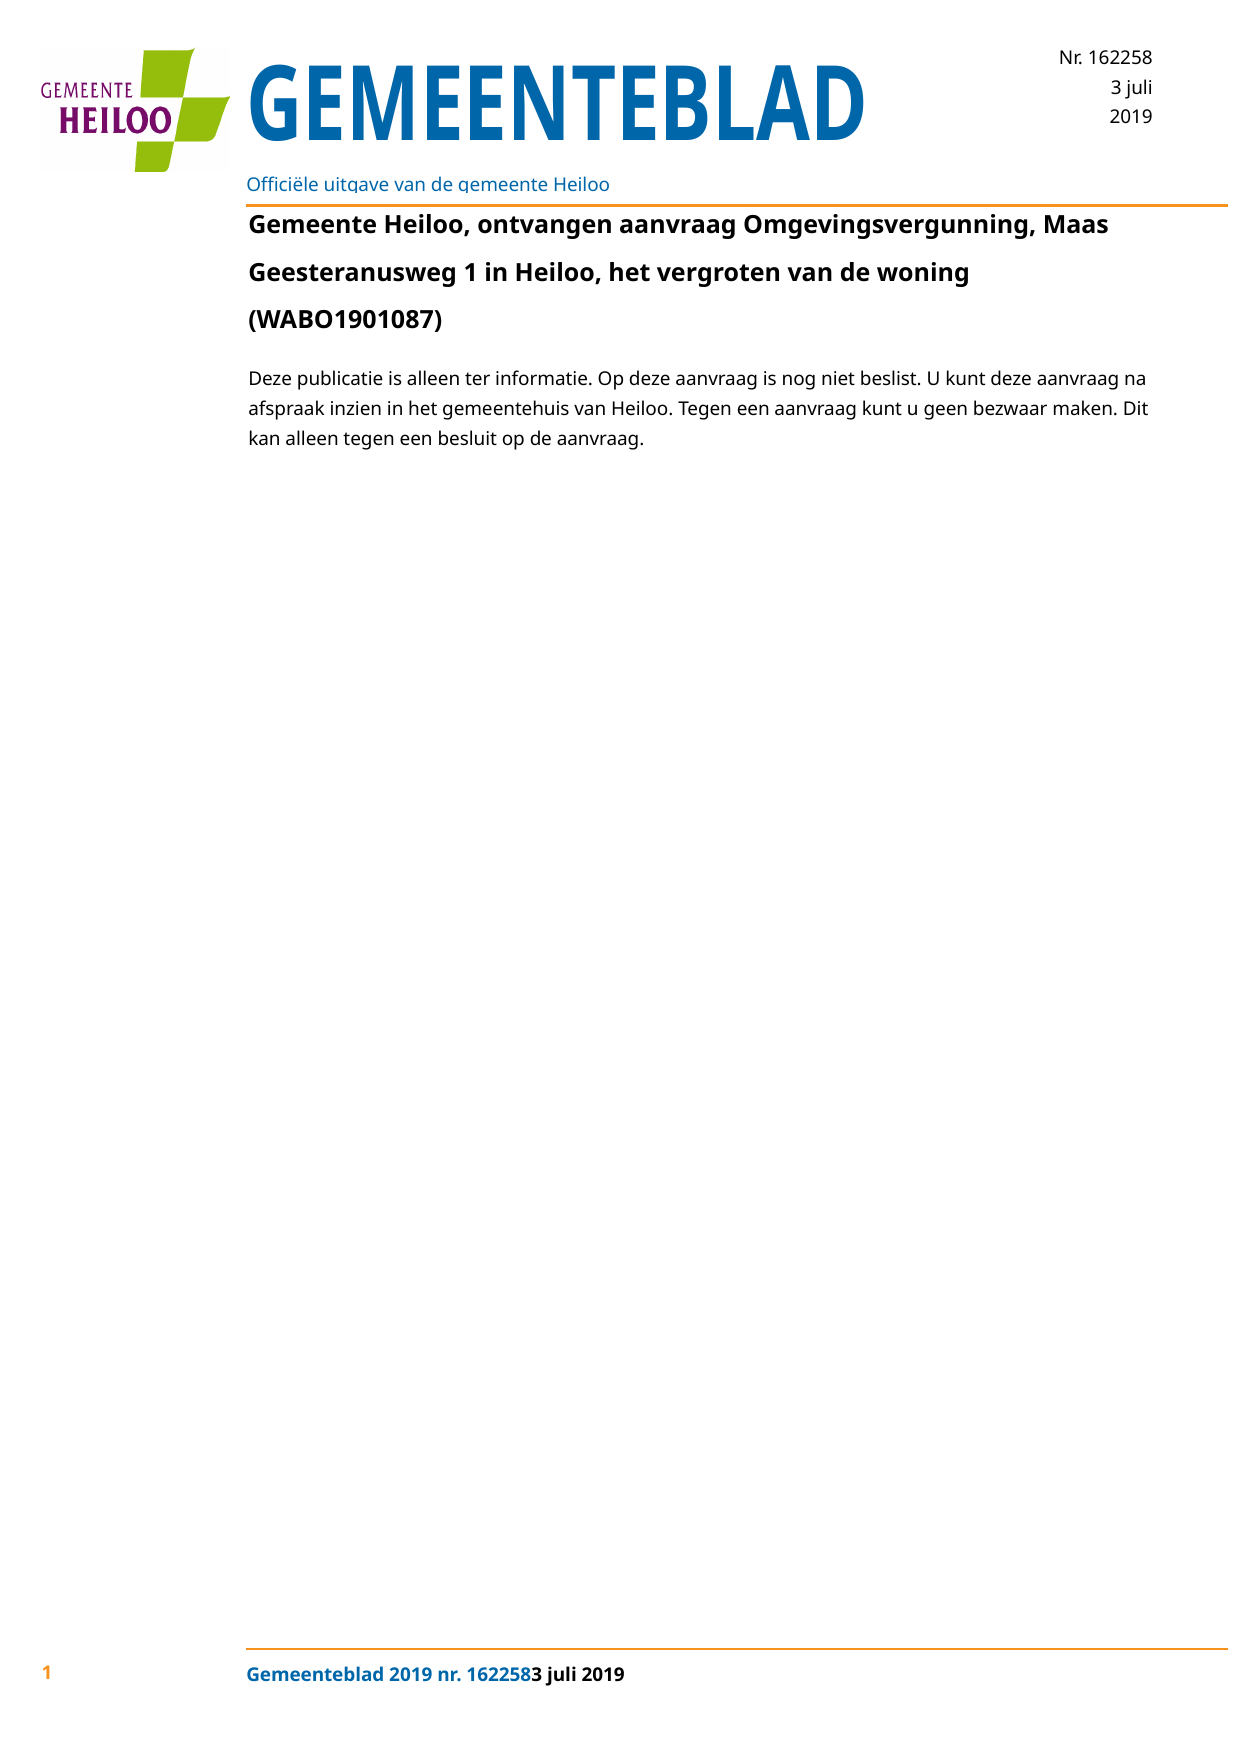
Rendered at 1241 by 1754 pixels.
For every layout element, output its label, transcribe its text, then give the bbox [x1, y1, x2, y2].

text Deze publicatie is alleen ter informatie. Op deze aanvraag is nog niet beslist. U kunt deze aanvraag na afspraak inzien in het gemeentehuis van Heiloo. Tegen een aanvraag kunt u geen bezwaar maken. Dit kan alleen tegen een besluit op de aanvraag. [248, 366, 1152, 450]
picture [41, 47, 231, 172]
text Gemeente Heiloo, ontvangen aanvraag Omgevingsvergunning, Maas Geesteranusweg 1 in Heiloo, het vergroten van de woning (WABO1901087) [248, 207, 1152, 336]
